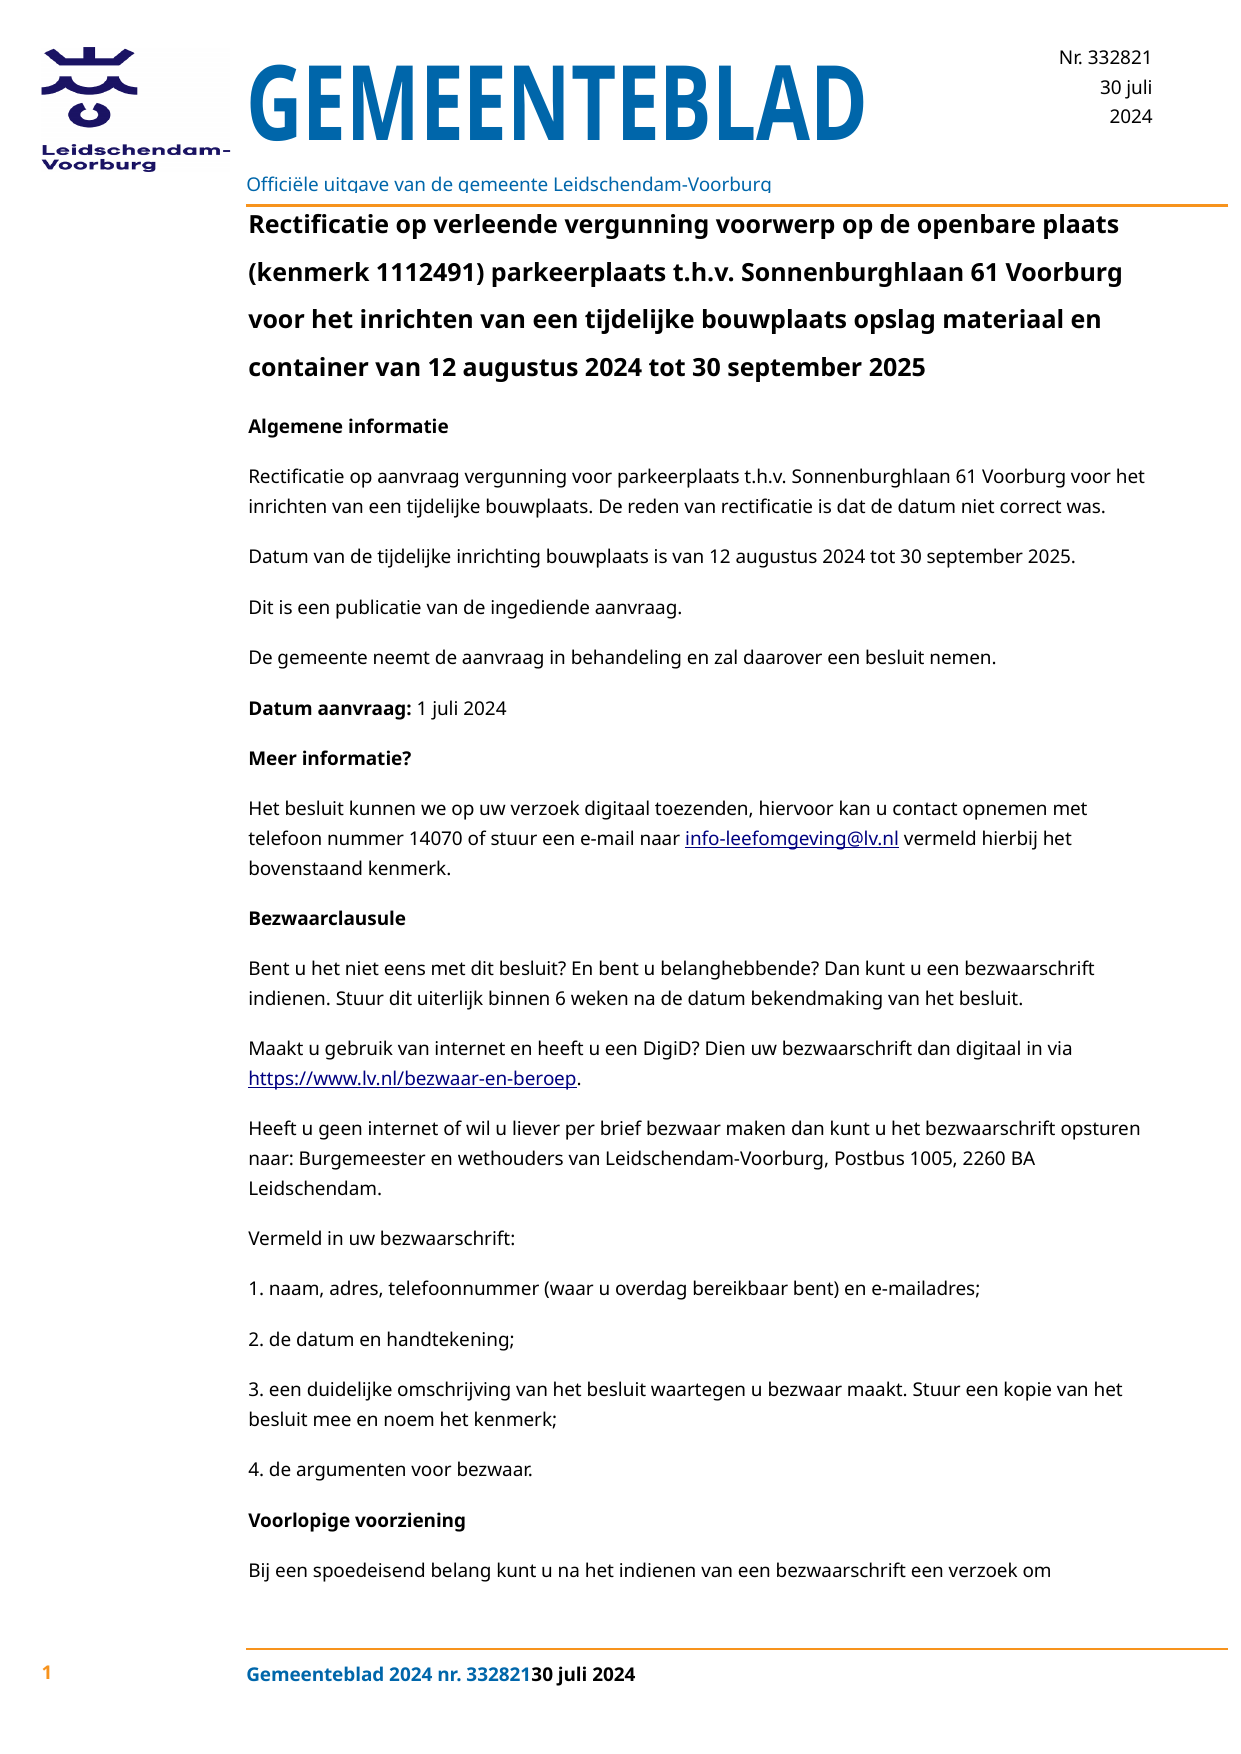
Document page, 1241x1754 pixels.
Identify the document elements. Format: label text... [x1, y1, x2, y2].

text Bent u het niet eens met dit besluit? En bent u belanghebbende? Dan kunt u een bezwaarschrift indienen. Stuur dit uiterlijk binnen 6 weken na de datum bekendmaking van het besluit. [248, 956, 1152, 1011]
text De gemeente neemt de aanvraag in behandeling en zal daarover een besluit nemen. [248, 644, 1152, 670]
text Dit is een publicatie van de ingediende aanvraag. [248, 594, 1152, 620]
text Algemene informatie [248, 413, 1152, 439]
text Voorlopige voorziening [248, 1507, 1152, 1533]
text 1. naam, adres, telefoonnummer (waar u overdag bereikbaar bent) en e-mailadres; [248, 1276, 1152, 1301]
text Datum van de tijdelijke inrichting bouwplaats is van 12 augustus 2024 tot 30 september 2025. [248, 543, 1152, 569]
text Rectificatie op aanvraag vergunning voor parkeerplaats t.h.v. Sonnenburghlaan 61 Voorburg voor het inrichten van een tijdelijke bouwplaats. De reden van rectificatie is dat de datum niet correct was. [248, 463, 1152, 519]
text Rectificatie op verleende vergunning voorwerp op de openbare plaats (kenmerk 1112491) parkeerplaats t.h.v. Sonnenburghlaan 61 Voorburg voor het inrichten van een tijdelijke bouwplaats opslag materiaal en container van 12 augustus 2024 tot 30 september 2025 [248, 207, 1152, 384]
text Datum aanvraag: 1 juli 2024 [248, 695, 1152, 721]
text 4. de argumenten voor bezwaar. [248, 1456, 1152, 1482]
picture [41, 47, 231, 172]
text Bezwaarclausule [248, 905, 1152, 931]
text Maakt u gebruik van internet en heeft u een DigiD? Dien uw bezwaarschrift dan digitaal in via https://www.lv.nl/bezwaar-en-beroep. [248, 1036, 1152, 1091]
text 2. de datum en handtekening; [248, 1326, 1152, 1352]
text Heeft u geen internet of wil u liever per brief bezwaar maken dan kunt u het bezwaarschrift opsturen naar: Burgemeester en wethouders van Leidschendam-Voorburg, Postbus 1005, 2260 BA Leidschendam. [248, 1116, 1152, 1201]
text Vermeld in uw bezwaarschrift: [248, 1225, 1152, 1251]
text Bij een spoedeisend belang kunt u na het indienen van een bezwaarschrift een verzoek om [248, 1557, 1152, 1583]
text 3. een duidelijke omschrijving van het besluit waartegen u bezwaar maakt. Stuur een kopie van het besluit mee en noem het kenmerk; [248, 1376, 1152, 1432]
text Het besluit kunnen we op uw verzoek digitaal toezenden, hiervoor kan u contact opnemen met telefoon nummer 14070 of stuur een e-mail naar info-leefomgeving@lv.nl vermeld hierbij het bovenstaand kenmerk. [248, 796, 1152, 881]
text Meer informatie? [248, 745, 1152, 771]
